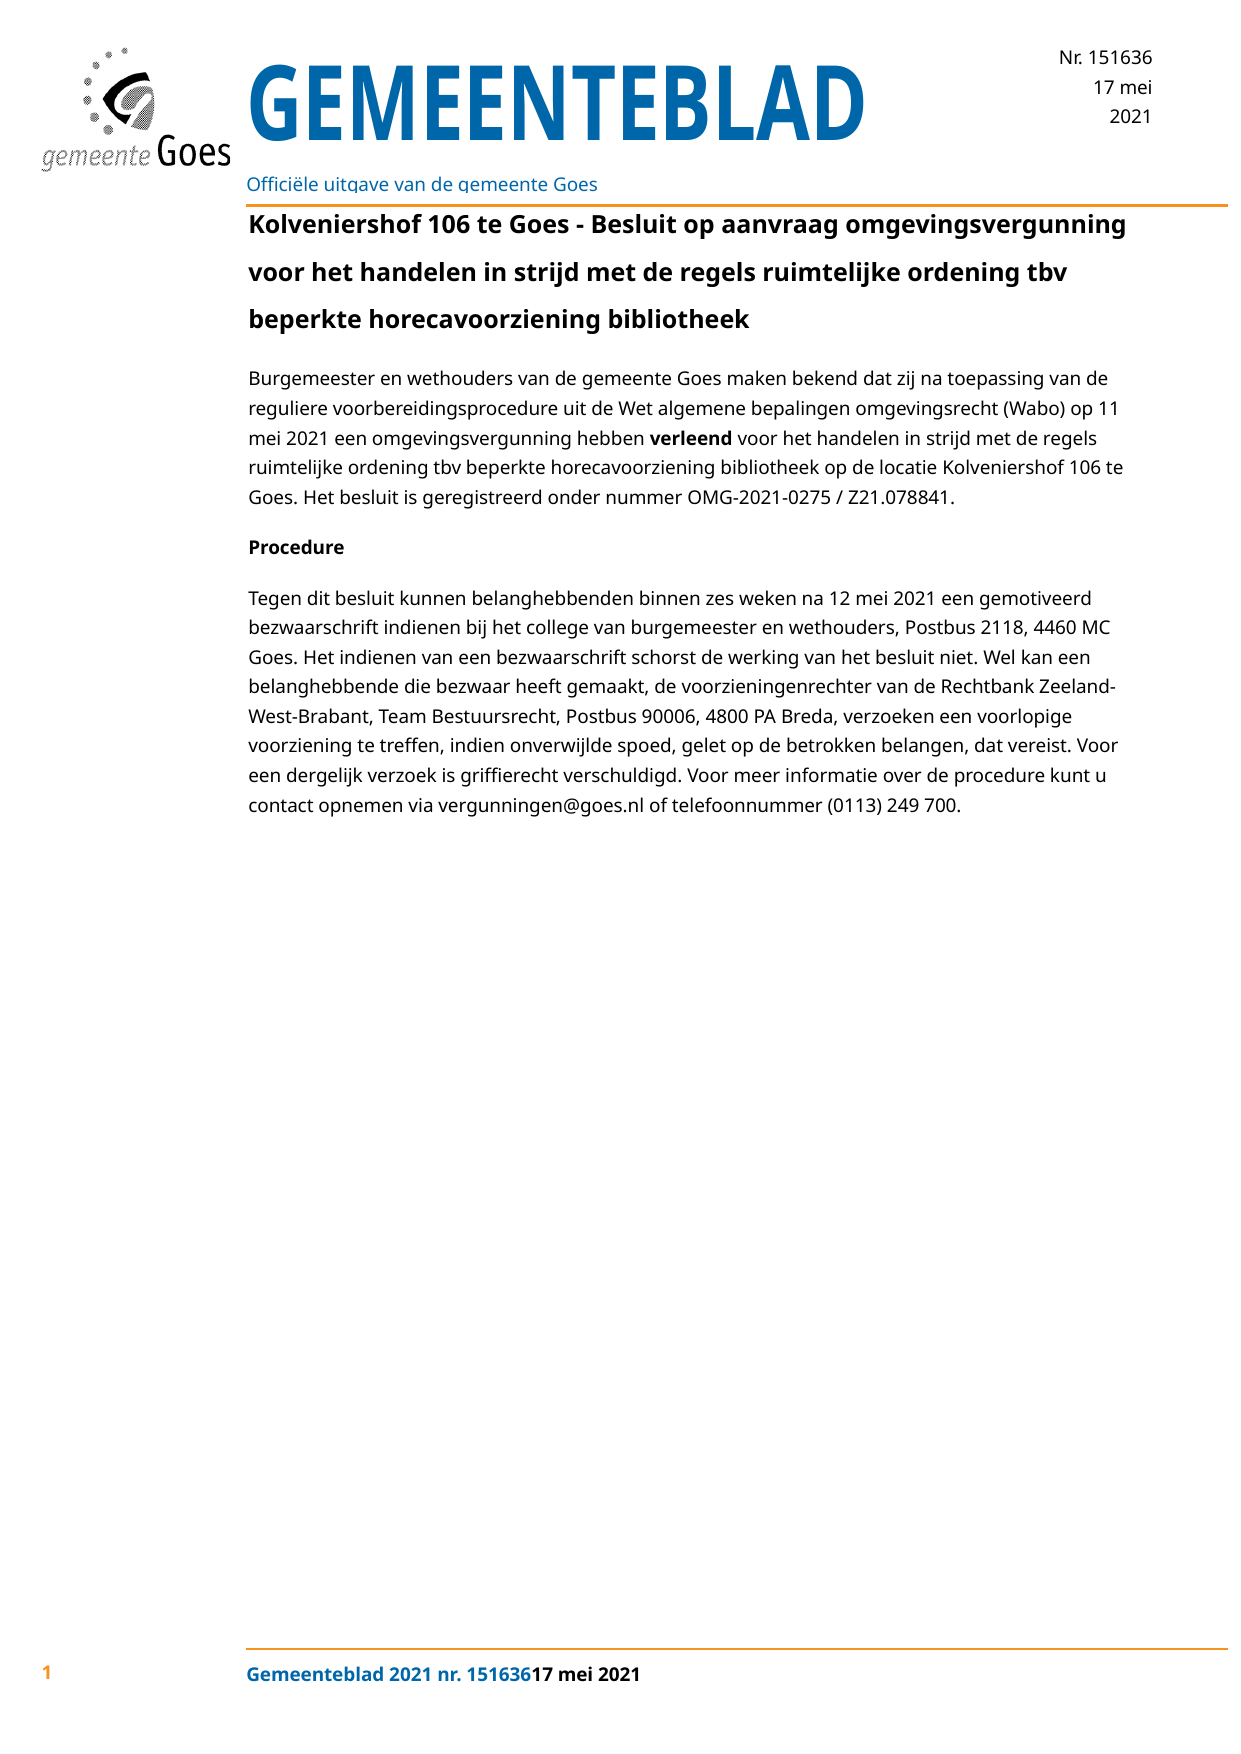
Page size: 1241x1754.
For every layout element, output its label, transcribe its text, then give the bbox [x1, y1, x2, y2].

text Tegen dit besluit kunnen belanghebbenden binnen zes weken na 12 mei 2021 een gemotiveerd bezwaarschrift indienen bij het college van burgemeester en wethouders, Postbus 2118, 4460 MC Goes. Het indienen van een bezwaarschrift schorst de werking van het besluit niet. Wel kan een belanghebbende die bezwaar heeft gemaakt, de voorzieningenrechter van de Rechtbank Zeeland-West-Brabant, Team Bestuursrecht, Postbus 90006, 4800 PA Breda, verzoeken een voorlopige voorziening te treffen, indien onverwijlde spoed, gelet op de betrokken belangen, dat vereist. Voor een dergelijk verzoek is griffierecht verschuldigd. Voor meer informatie over de procedure kunt u contact opnemen via vergunningen@goes.nl of telefoonnummer (0113) 249 700. [248, 585, 1152, 817]
text Burgemeester en wethouders van de gemeente Goes maken bekend dat zij na toepassing van de reguliere voorbereidingsprocedure uit de Wet algemene bepalingen omgevingsrecht (Wabo) op 11 mei 2021 een omgevingsvergunning hebben verleend voor het handelen in strijd met de regels ruimtelijke ordening tbv beperkte horecavoorziening bibliotheek op de locatie Kolveniershof 106 te Goes. Het besluit is geregistreerd onder nummer OMG-2021-0275 / Z21.078841. [248, 366, 1152, 509]
text Procedure [248, 534, 1152, 560]
text Kolveniershof 106 te Goes - Besluit op aanvraag omgevingsvergunning voor het handelen in strijd met de regels ruimtelijke ordening tbv beperkte horecavoorziening bibliotheek [248, 207, 1152, 336]
picture [41, 47, 231, 172]
